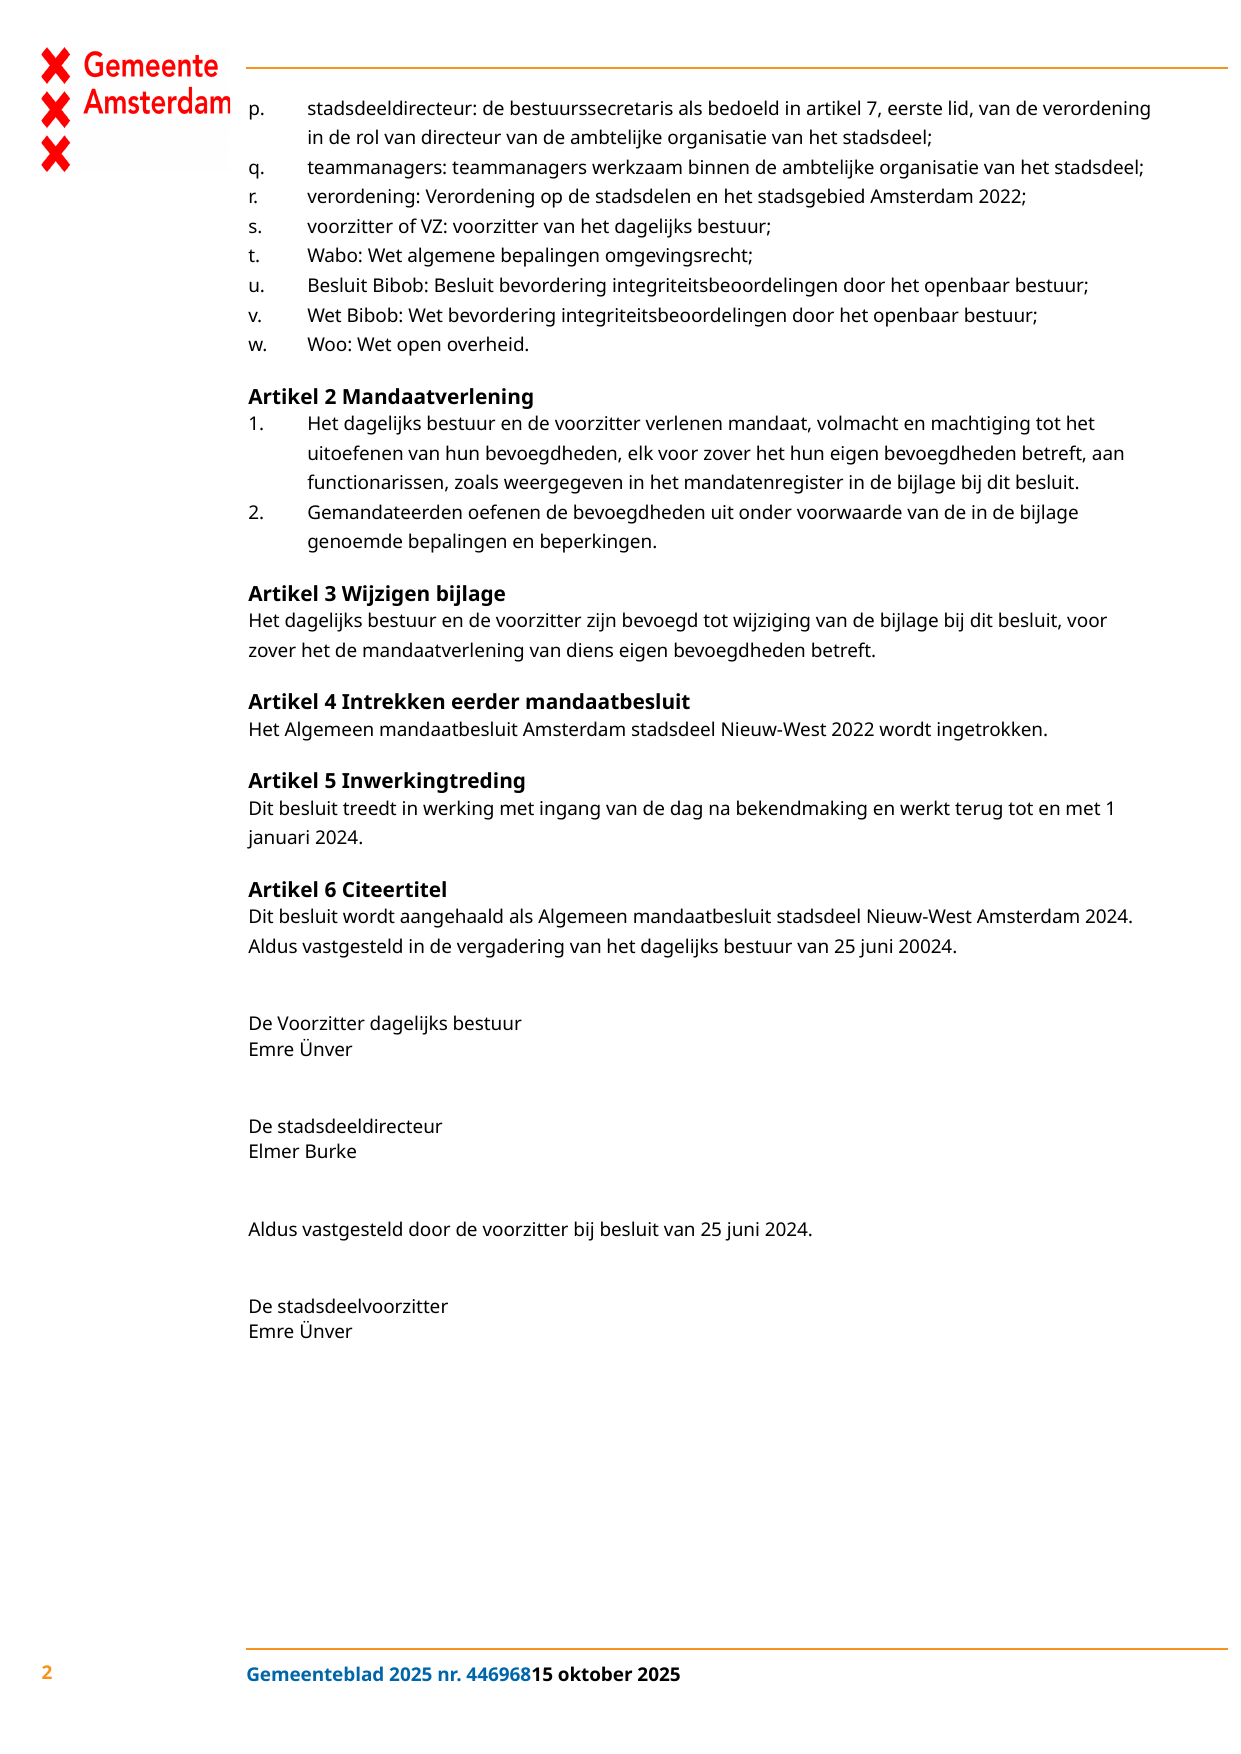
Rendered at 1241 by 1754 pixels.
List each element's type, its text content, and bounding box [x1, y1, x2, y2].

list Woo: Wet open overheid. [248, 331, 1152, 357]
list stadsdeeldirecteur: de bestuurssecretaris als bedoeld in artikel 7, eerste lid, van de verordening in de rol van directeur van de ambtelijke organisatie van het stadsdeel; [248, 95, 1152, 150]
list Gemandateerden oefenen de bevoegdheden uit onder voorwaarde van de in de bijlage genoemde bepalingen en beperkingen. [248, 499, 1152, 554]
text Emre Ünver [248, 1036, 1152, 1061]
list verordening: Verordening op de stadsdelen en het stadsgebied Amsterdam 2022; [248, 183, 1152, 209]
text Elmer Burke [248, 1139, 1152, 1164]
text Dit besluit wordt aangehaald als Algemeen mandaatbesluit stadsdeel Nieuw-West Amsterdam 2024. [248, 903, 1152, 929]
text Emre Ünver [248, 1319, 1152, 1344]
text Dit besluit treedt in werking met ingang van de dag na bekendmaking en werkt terug tot en met 1 januari 2024. [248, 795, 1152, 850]
text Aldus vastgesteld in de vergadering van het dagelijks bestuur van 25 juni 20024. [248, 933, 1152, 958]
picture [41, 47, 231, 172]
text De stadsdeelvoorzitter [248, 1293, 1152, 1319]
text Het dagelijks bestuur en de voorzitter zijn bevoegd tot wijziging van de bijlage bij dit besluit, voor zover het de mandaatverlening van diens eigen bevoegdheden betreft. [248, 607, 1152, 663]
text Aldus vastgesteld door de voorzitter bij besluit van 25 juni 2024. [248, 1216, 1152, 1242]
list Besluit Bibob: Besluit bevordering integriteitsbeoordelingen door het openbaar bestuur; [248, 272, 1152, 298]
list Wet Bibob: Wet bevordering integriteitsbeoordelingen door het openbaar bestuur; [248, 302, 1152, 328]
text Artikel 5 Inwerkingtreding [248, 766, 1152, 795]
list voorzitter of VZ: voorzitter van het dagelijks bestuur; [248, 213, 1152, 239]
text Artikel 2 Mandaatverlening [248, 382, 1152, 410]
list teammanagers: teammanagers werkzaam binnen de ambtelijke organisatie van het stadsdeel; [248, 154, 1152, 180]
text Artikel 3 Wijzigen bijlage [248, 579, 1152, 607]
list Het dagelijks bestuur en de voorzitter verlenen mandaat, volmacht en machtiging tot het uitoefenen van hun bevoegdheden, elk voor zover het hun eigen bevoegdheden betreft, aan functionarissen, zoals weergegeven in het mandatenregister in de bijlage bij dit besluit. [248, 410, 1152, 495]
text De Voorzitter dagelijks bestuur [248, 1010, 1152, 1036]
list Wabo: Wet algemene bepalingen omgevingsrecht; [248, 243, 1152, 268]
text Het Algemeen mandaatbesluit Amsterdam stadsdeel Nieuw-West 2022 wordt ingetrokken. [248, 716, 1152, 742]
text Artikel 4 Intrekken eerder mandaatbesluit [248, 687, 1152, 716]
text De stadsdeeldirecteur [248, 1113, 1152, 1139]
text Artikel 6 Citeertitel [248, 875, 1152, 903]
